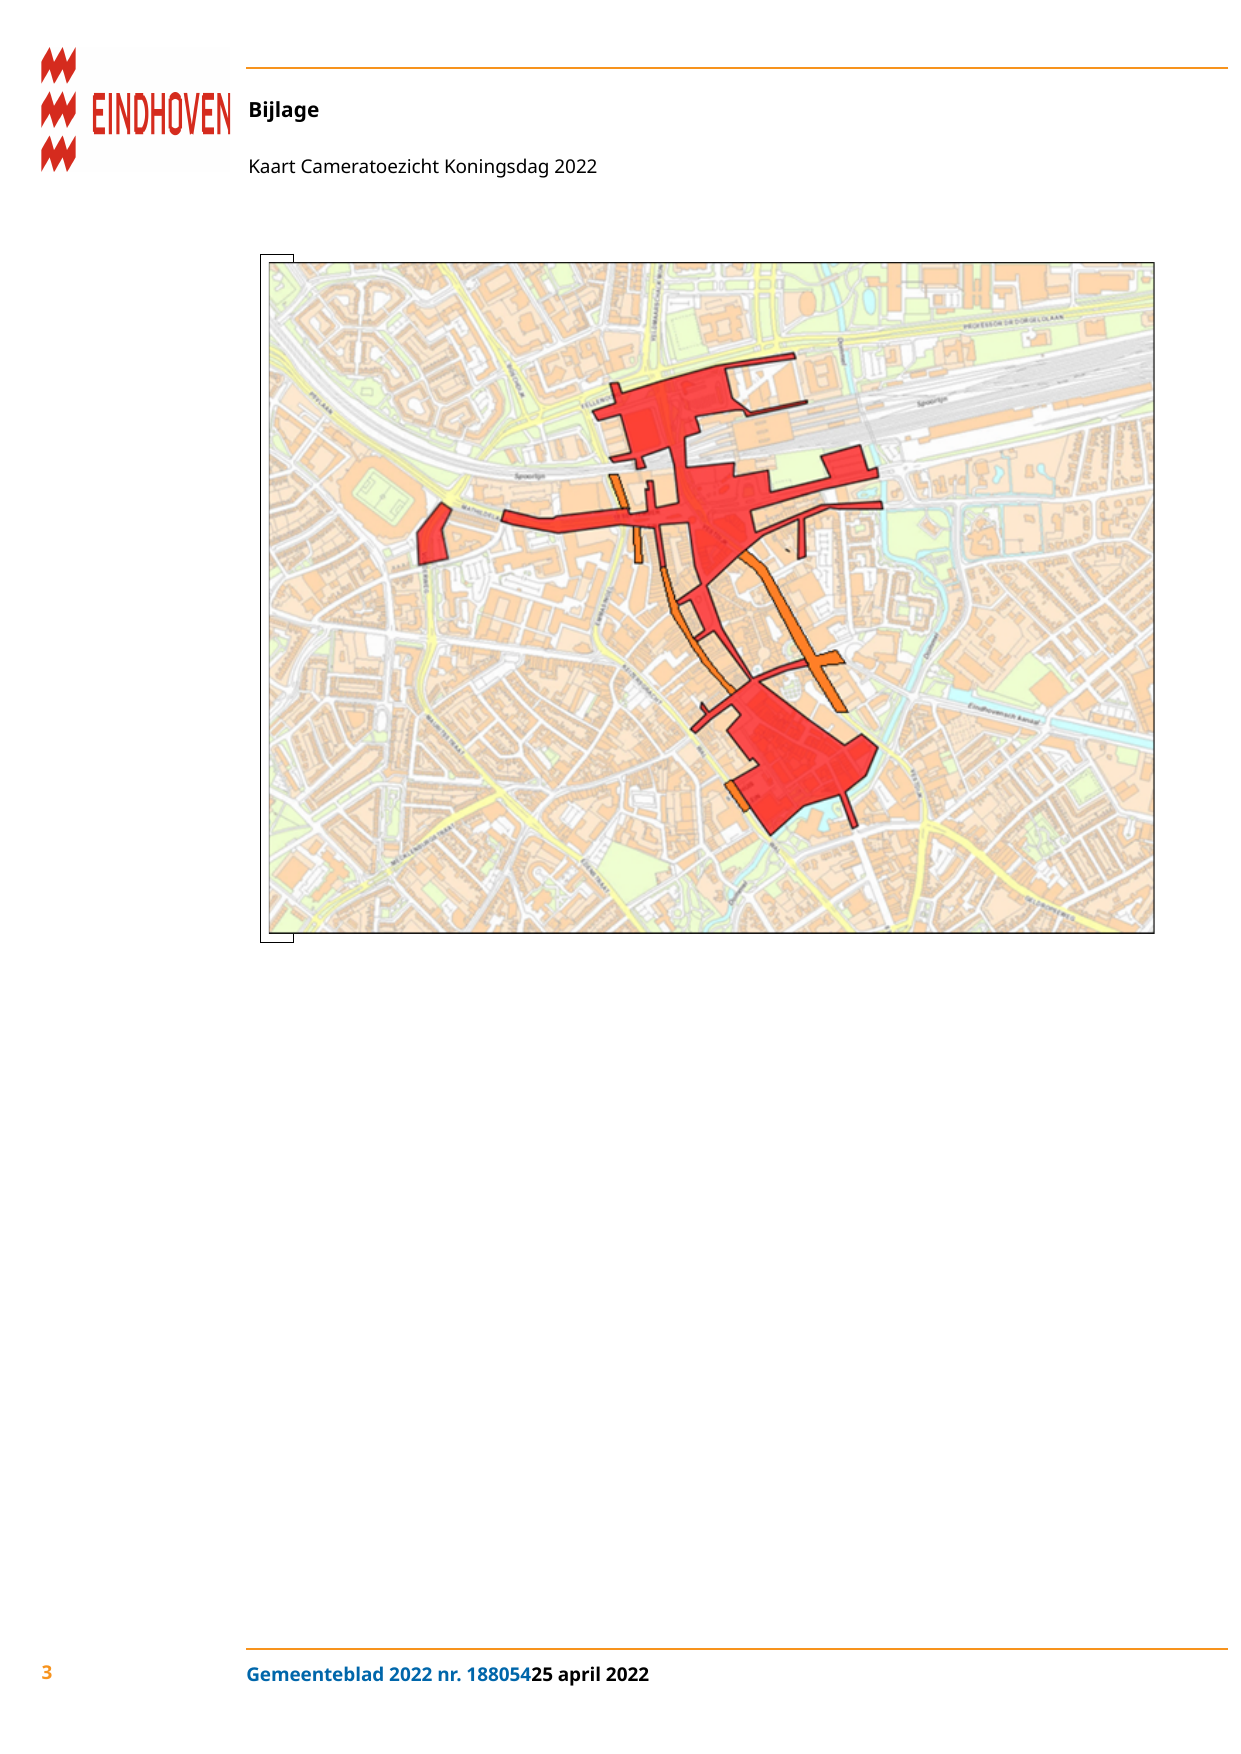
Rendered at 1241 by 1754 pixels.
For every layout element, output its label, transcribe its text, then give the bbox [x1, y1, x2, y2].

text Bijlage [248, 95, 1152, 123]
picture [268, 262, 1155, 934]
text Kaart Cameratoezicht Koningsdag 2022 [248, 153, 1152, 179]
picture [41, 47, 231, 172]
